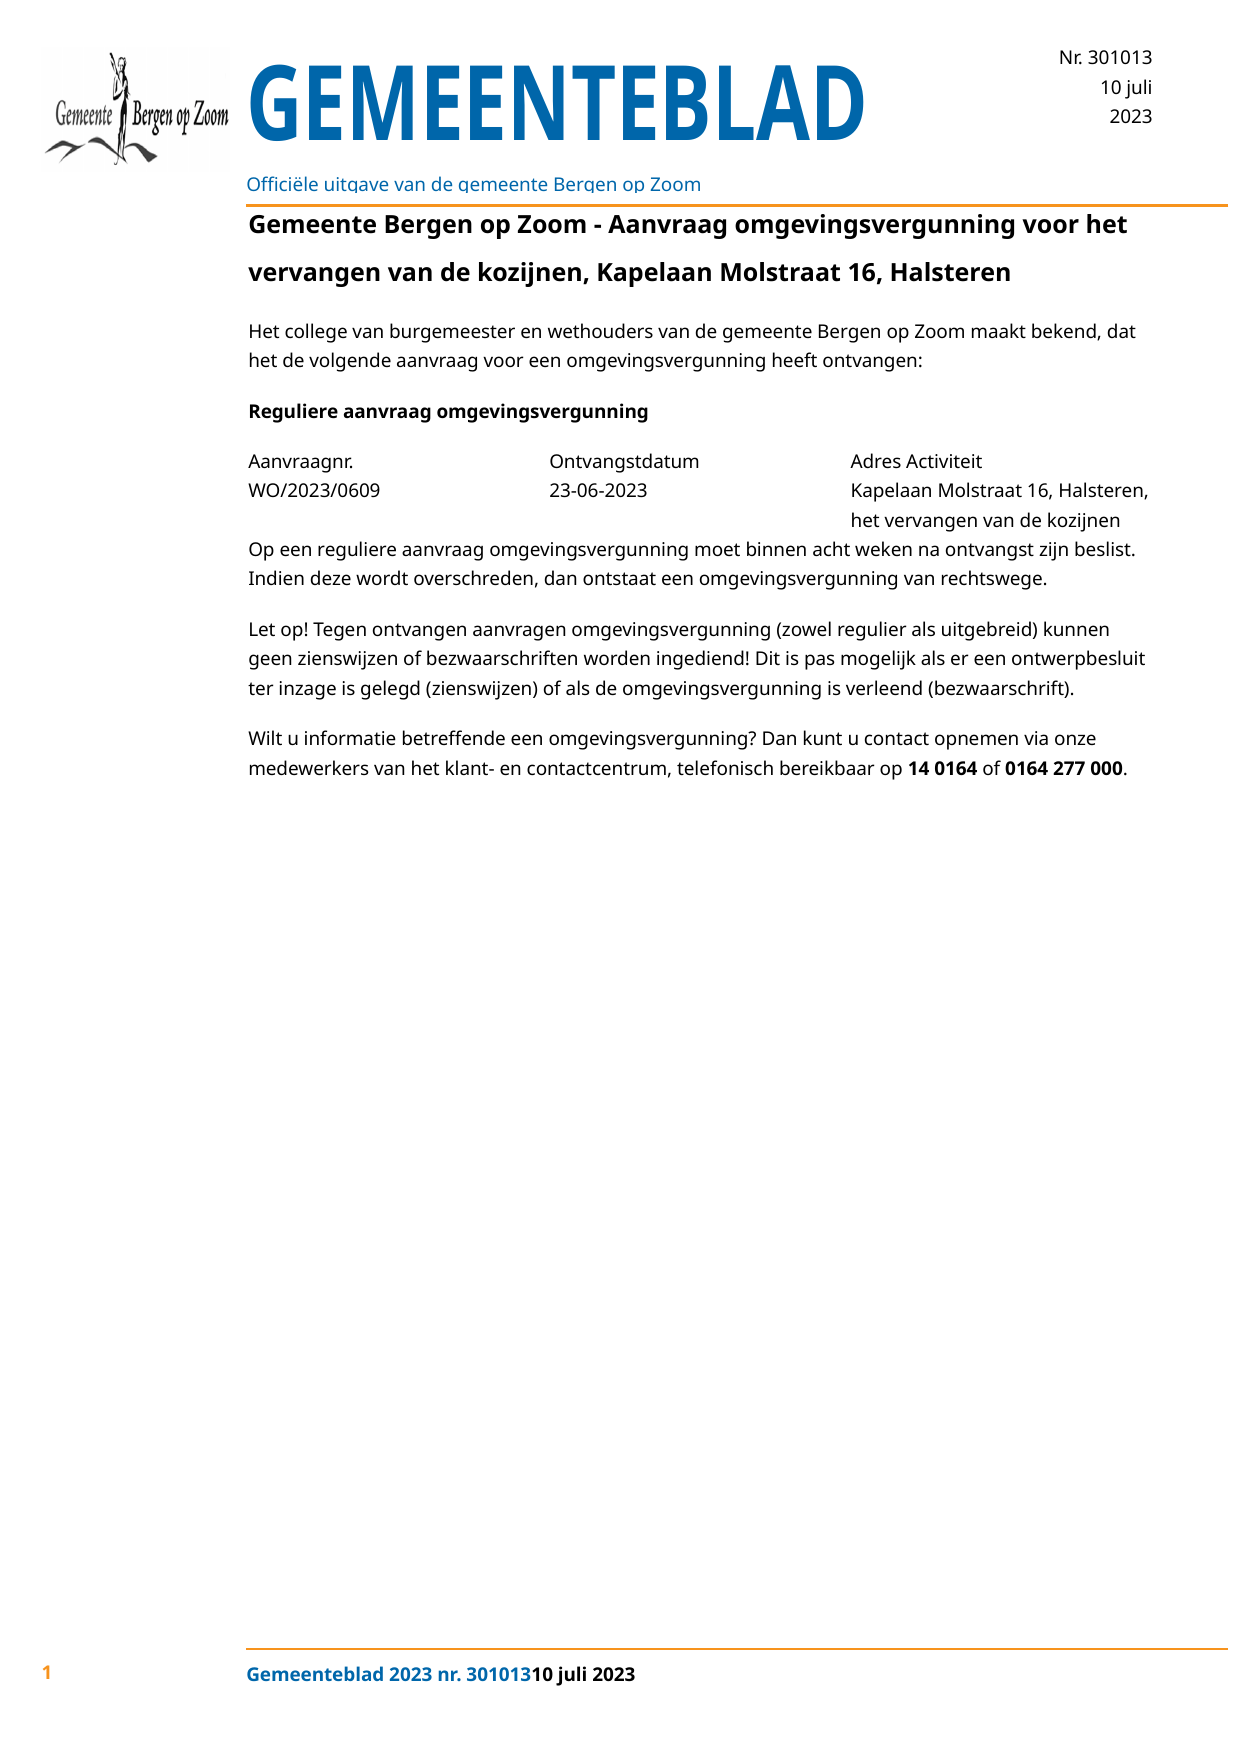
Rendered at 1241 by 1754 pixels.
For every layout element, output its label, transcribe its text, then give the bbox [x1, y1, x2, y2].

table_header Ontvangstdatum [549, 449, 850, 474]
table_header 23-06-2023 [549, 478, 850, 533]
text Het college van burgemeester en wethouders van de gemeente Bergen op Zoom maakt bekend, dat het de volgende aanvraag voor een omgevingsvergunning heeft ontvangen: [248, 318, 1152, 373]
table_header Kapelaan Molstraat 16, Halsteren, het vervangen van de kozijnen [850, 478, 1152, 533]
text Wilt u informatie betreffende een omgevingsvergunning? Dan kunt u contact opnemen via onze medewerkers van het klant- en contactcentrum, telefonisch bereikbaar op 14 0164 of 0164 277 000. [248, 726, 1152, 781]
text Op een reguliere aanvraag omgevingsvergunning moet binnen acht weken na ontvangst zijn beslist. Indien deze wordt overschreden, dan ontstaat een omgevingsvergunning van rechtswege. [248, 536, 1152, 591]
table_header Adres Activiteit [850, 449, 1152, 474]
text Reguliere aanvraag omgevingsvergunning [248, 398, 1152, 424]
picture [41, 47, 231, 172]
table_header Aanvraagnr. [248, 449, 549, 474]
text Let op! Tegen ontvangen aanvragen omgevingsvergunning (zowel regulier als uitgebreid) kunnen geen zienswijzen of bezwaarschriften worden ingediend! Dit is pas mogelijk als er een ontwerpbesluit ter inzage is gelegd (zienswijzen) of als de omgevingsvergunning is verleend (bezwaarschrift). [248, 616, 1152, 701]
table_header WO/2023/0609 [248, 478, 549, 533]
text Gemeente Bergen op Zoom - Aanvraag omgevingsvergunning voor het vervangen van de kozijnen, Kapelaan Molstraat 16, Halsteren [248, 207, 1152, 288]
